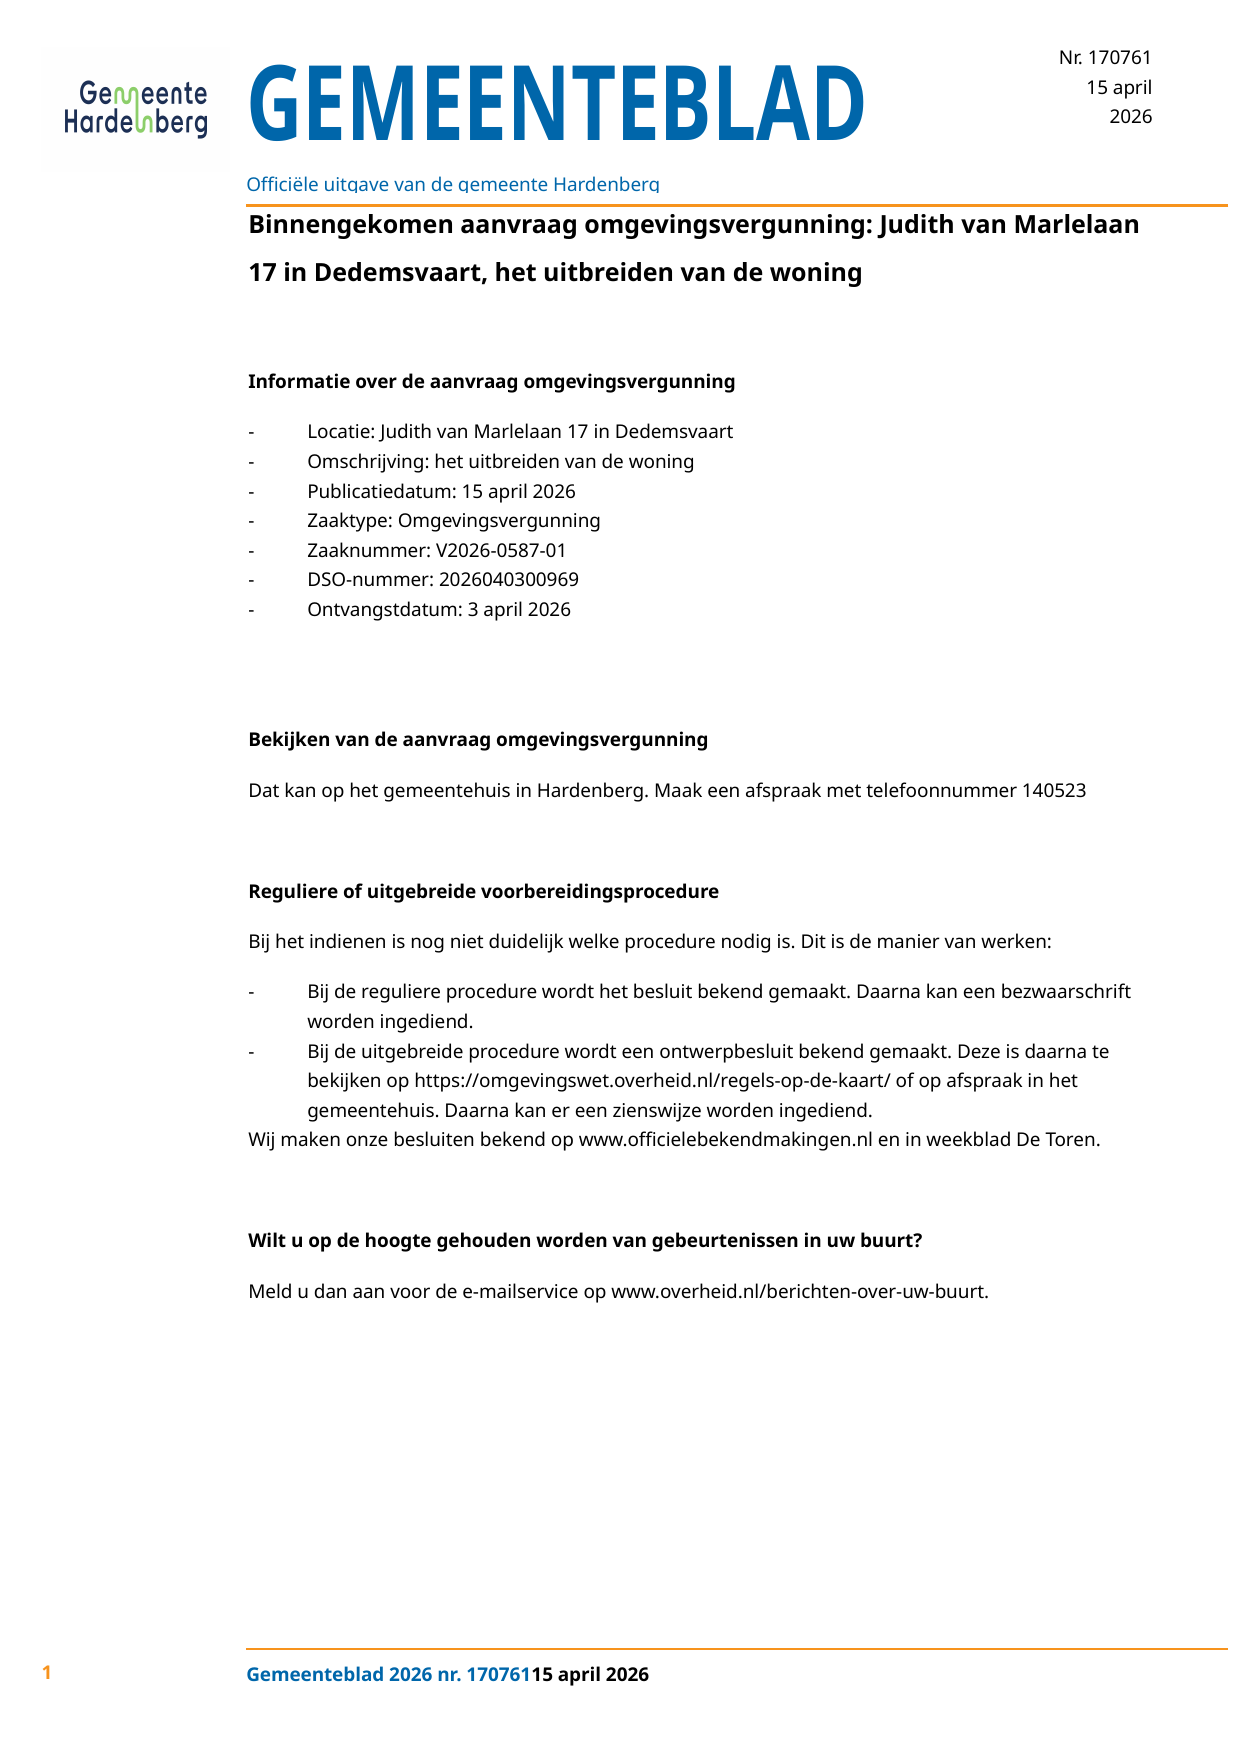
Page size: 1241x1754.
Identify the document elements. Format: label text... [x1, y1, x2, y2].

text Dat kan op het gemeentehuis in Hardenberg. Maak een afspraak met telefoonnummer 140523 [248, 777, 1152, 803]
text Meld u dan aan voor de e-mailservice op www.overheid.nl/berichten-over-uw-buurt. [248, 1278, 1152, 1304]
text Binnengekomen aanvraag omgevingsvergunning: Judith van Marlelaan 17 in Dedemsvaart, het uitbreiden van de woning [248, 207, 1152, 288]
list Zaaknummer: V2026-0587-01 [248, 537, 1152, 563]
list Bij de uitgebreide procedure wordt een ontwerpbesluit bekend gemaakt. Deze is daarna te bekijken op https://omgevingswet.overheid.nl/regels-op-de-kaart/ of op afspraak in het gemeentehuis. Daarna kan er een zienswijze worden ingediend. [248, 1038, 1152, 1123]
list Bij de reguliere procedure wordt het besluit bekend gemaakt. Daarna kan een bezwaarschrift worden ingediend. [248, 979, 1152, 1034]
list Omschrijving: het uitbreiden van de woning [248, 448, 1152, 474]
text Wilt u op de hoogte gehouden worden van gebeurtenissen in uw buurt? [248, 1227, 1152, 1253]
list Zaaktype: Omgevingsvergunning [248, 507, 1152, 533]
text Bij het indienen is nog niet duidelijk welke procedure nodig is. Dit is de manier van werken: [248, 928, 1152, 954]
text Reguliere of uitgebreide voorbereidingsprocedure [248, 878, 1152, 904]
list DSO-nummer: 2026040300969 [248, 567, 1152, 592]
list Publicatiedatum: 15 april 2026 [248, 478, 1152, 504]
text Bekijken van de aanvraag omgevingsvergunning [248, 727, 1152, 752]
picture [41, 47, 231, 172]
text Wij maken onze besluiten bekend op www.officielebekendmakingen.nl en in weekblad De Toren. [248, 1127, 1152, 1152]
list Ontvangstdatum: 3 april 2026 [248, 596, 1152, 622]
list Locatie: Judith van Marlelaan 17 in Dedemsvaart [248, 419, 1152, 444]
text Informatie over de aanvraag omgevingsvergunning [248, 368, 1152, 394]
